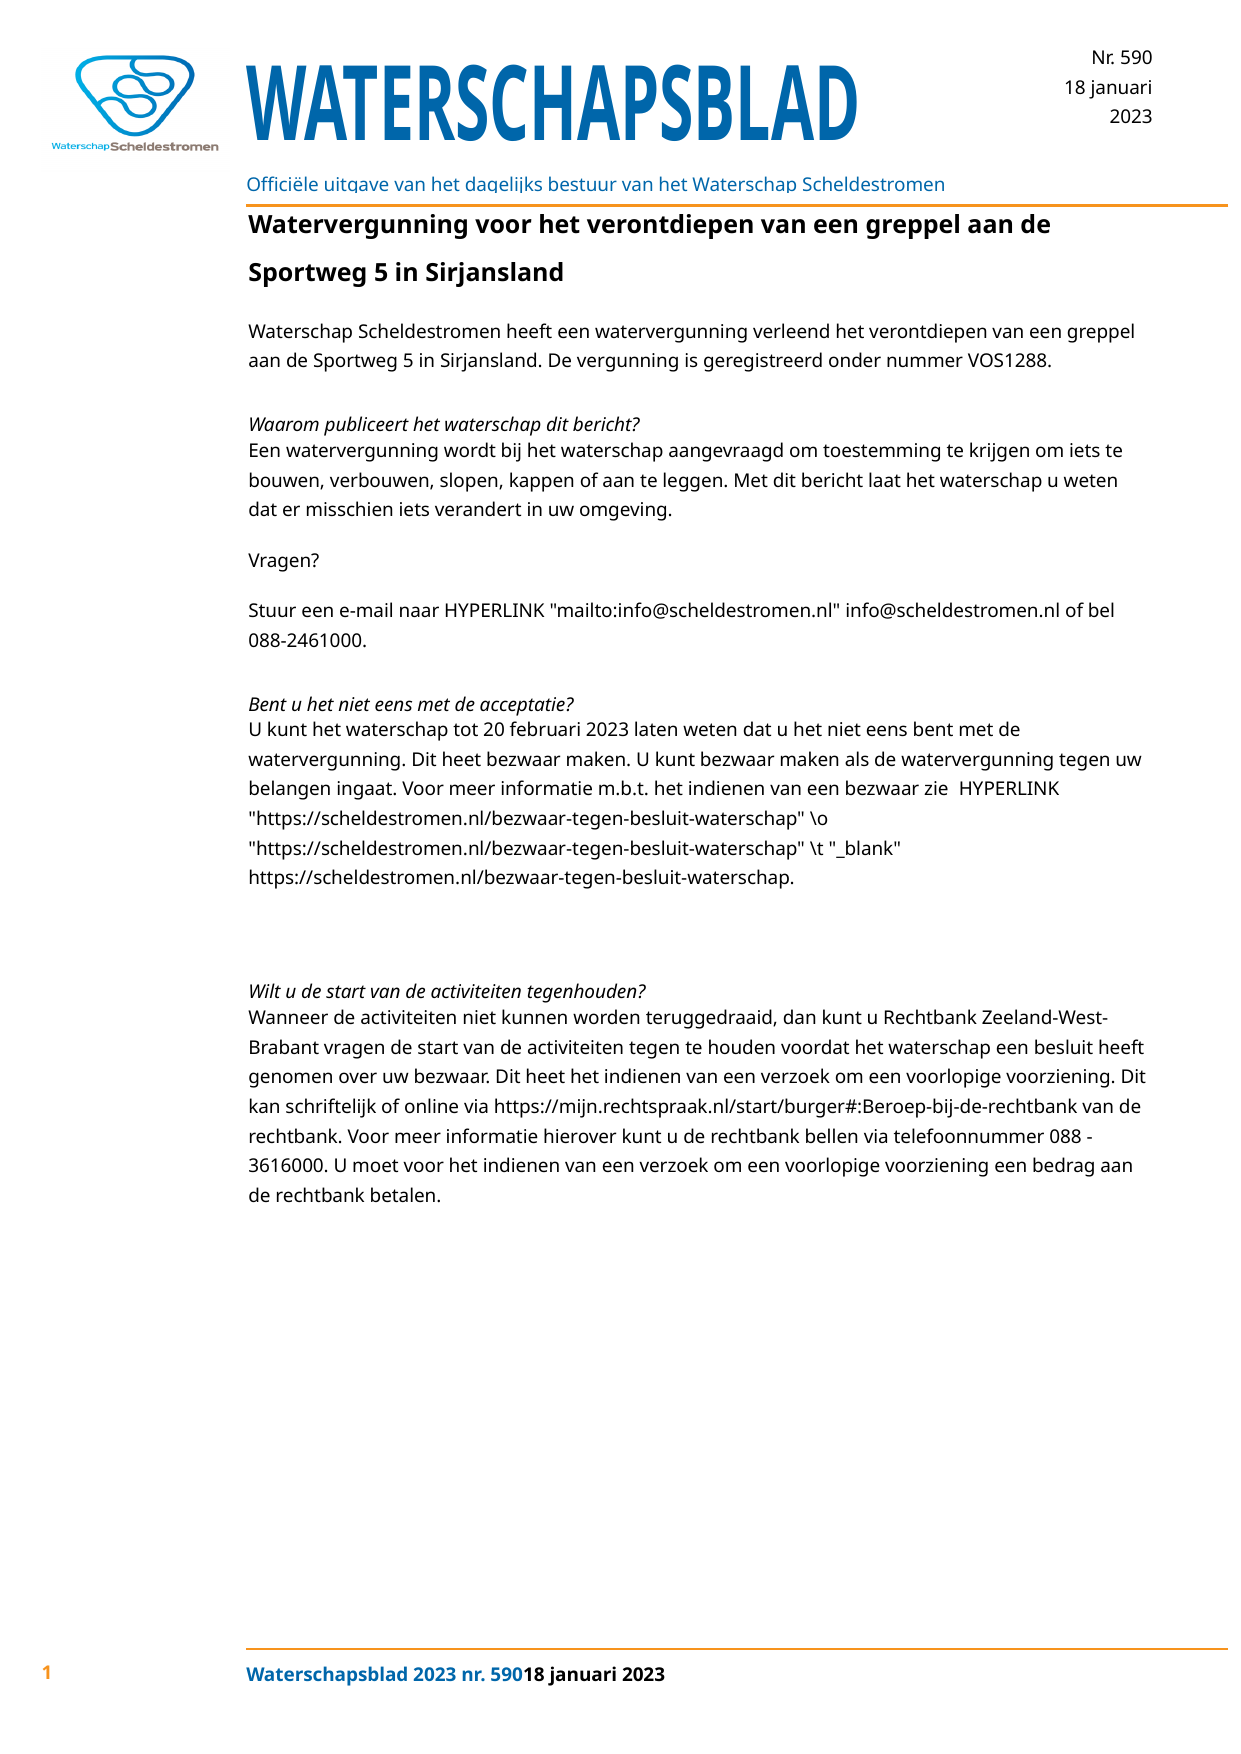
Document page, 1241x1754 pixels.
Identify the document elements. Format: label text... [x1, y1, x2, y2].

text Stuur een e-mail naar HYPERLINK "mailto:info@scheldestromen.nl" info@scheldestromen.nl of bel 088-2461000. [248, 597, 1152, 652]
text Vragen? [248, 547, 1152, 572]
text Waarom publiceert het waterschap dit bericht? [248, 411, 1152, 437]
text Waterschap Scheldestromen heeft een watervergunning verleend het verontdiepen van een greppel aan de Sportweg 5 in Sirjansland. De vergunning is geregistreerd onder nummer VOS1288. [248, 318, 1152, 373]
text Wanneer de activiteiten niet kunnen worden teruggedraaid, dan kunt u Rechtbank Zeeland-West-Brabant vragen de start van de activiteiten tegen te houden voordat het waterschap een besluit heeft genomen over uw bezwaar. Dit heet het indienen van een verzoek om een voorlopige voorziening. Dit kan schriftelijk of online via https://mijn.rechtspraak.nl/start/burger#:Beroep-bij-de-rechtbank van de rechtbank. Voor meer informatie hierover kunt u de rechtbank bellen via telefoonnummer 088 - 3616000. U moet voor het indienen van een verzoek om een voorlopige voorziening een bedrag aan de rechtbank betalen. [248, 1004, 1152, 1208]
text U kunt het waterschap tot 20 februari 2023 laten weten dat u het niet eens bent met de watervergunning. Dit heet bezwaar maken. U kunt bezwaar maken als de watervergunning tegen uw belangen ingaat. Voor meer informatie m.b.t. het indienen van een bezwaar zie HYPERLINK "https://scheldestromen.nl/bezwaar-tegen-besluit-waterschap" \o "https://scheldestromen.nl/bezwaar-tegen-besluit-waterschap" \t "_blank" https://scheldestromen.nl/bezwaar-tegen-besluit-waterschap. [248, 716, 1152, 890]
picture [41, 47, 231, 172]
text Bent u het niet eens met de acceptatie? [248, 691, 1152, 716]
text Een watervergunning wordt bij het waterschap aangevraagd om toestemming te krijgen om iets te bouwen, verbouwen, slopen, kappen of aan te leggen. Met dit bericht laat het waterschap u weten dat er misschien iets verandert in uw omgeving. [248, 437, 1152, 522]
text Wilt u de start van de activiteiten tegenhouden? [248, 979, 1152, 1004]
text Watervergunning voor het verontdiepen van een greppel aan de Sportweg 5 in Sirjansland [248, 207, 1152, 288]
